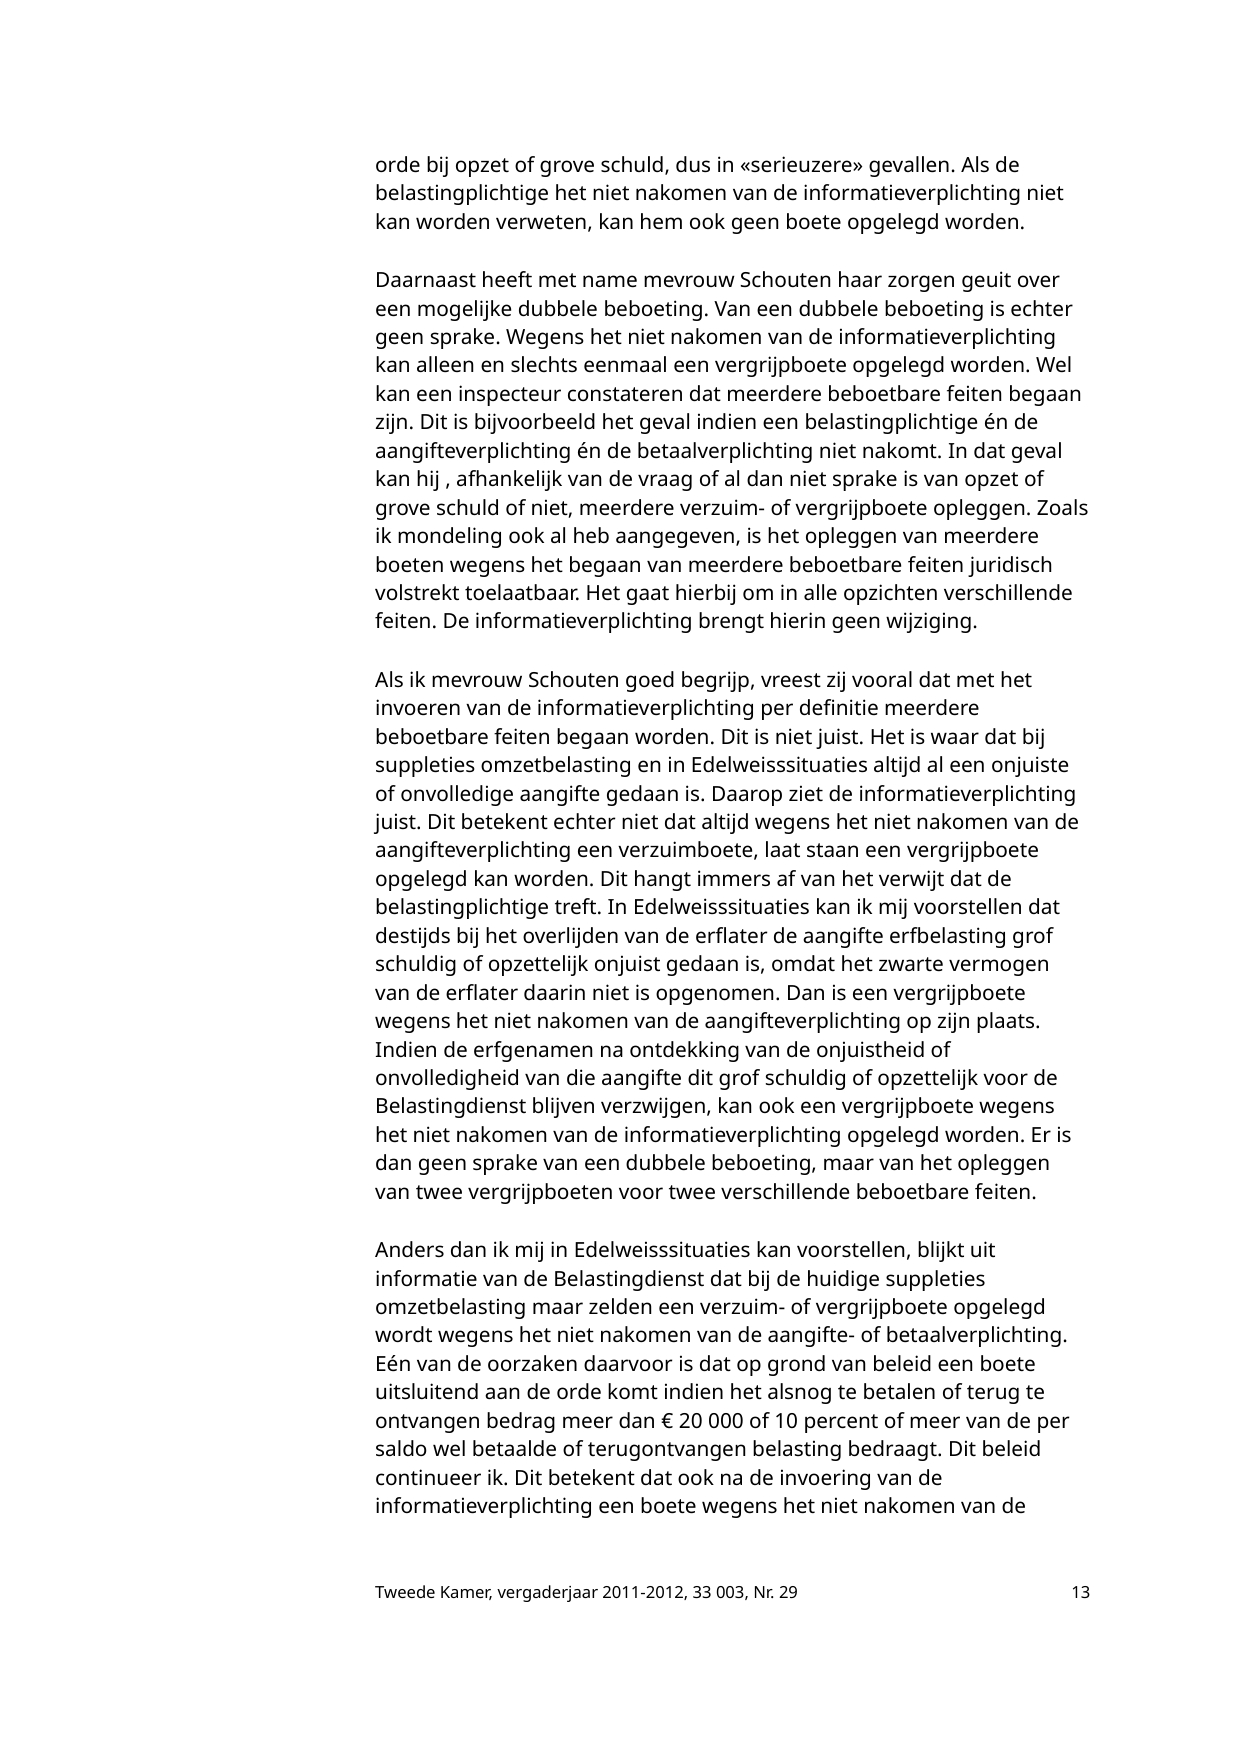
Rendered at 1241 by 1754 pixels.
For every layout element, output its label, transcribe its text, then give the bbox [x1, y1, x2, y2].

text orde bij opzet of grove schuld, dus in «serieuzere» gevallen. Als de belastingplichtige het niet nakomen van de informatieverplichting niet kan worden verweten, kan hem ook geen boete opgelegd worden. [375, 150, 1090, 235]
text Anders dan ik mij in Edelweisssituaties kan voorstellen, blijkt uit informatie van de Belastingdienst dat bij de huidige suppleties omzetbelasting maar zelden een verzuim- of vergrijpboete opgelegd wordt wegens het niet nakomen van de aangifte- of betaalverplichting. Eén van de oorzaken daarvoor is dat op grond van beleid een boete uitsluitend aan de orde komt indien het alsnog te betalen of terug te ontvangen bedrag meer dan € 20 000 of 10 percent of meer van de per saldo wel betaalde of terugontvangen belasting bedraagt. Dit beleid continueer ik. Dit betekent dat ook na de invoering van de informatieverplichting een boete wegens het niet nakomen van de [375, 1235, 1090, 1520]
text Daarnaast heeft met name mevrouw Schouten haar zorgen geuit over een mogelijke dubbele beboeting. Van een dubbele beboeting is echter geen sprake. Wegens het niet nakomen van de informatieverplichting kan alleen en slechts eenmaal een vergrijpboete opgelegd worden. Wel kan een inspecteur constateren dat meerdere beboetbare feiten begaan zijn. Dit is bijvoorbeeld het geval indien een belastingplichtige én de aangifteverplichting én de betaalverplichting niet nakomt. In dat geval kan hij , afhankelijk van de vraag of al dan niet sprake is van opzet of grove schuld of niet, meerdere verzuim- of vergrijpboete opleggen. Zoals ik mondeling ook al heb aangegeven, is het opleggen van meerdere boeten wegens het begaan van meerdere beboetbare feiten juridisch volstrekt toelaatbaar. Het gaat hierbij om in alle opzichten verschillende feiten. De informatieverplichting brengt hierin geen wijziging. [375, 265, 1090, 635]
text Als ik mevrouw Schouten goed begrijp, vreest zij vooral dat met het invoeren van de informatieverplichting per definitie meerdere beboetbare feiten begaan worden. Dit is niet juist. Het is waar dat bij suppleties omzetbelasting en in Edelweisssituaties altijd al een onjuiste of onvolledige aangifte gedaan is. Daarop ziet de informatieverplichting juist. Dit betekent echter niet dat altijd wegens het niet nakomen van de aangifteverplichting een verzuimboete, laat staan een vergrijpboete opgelegd kan worden. Dit hangt immers af van het verwijt dat de belastingplichtige treft. In Edelweisssituaties kan ik mij voorstellen dat destijds bij het overlijden van de erflater de aangifte erfbelasting grof schuldig of opzettelijk onjuist gedaan is, omdat het zwarte vermogen van de erflater daarin niet is opgenomen. Dan is een vergrijpboete wegens het niet nakomen van de aangifteverplichting op zijn plaats. Indien de erfgenamen na ontdekking van de onjuistheid of onvolledigheid van die aangifte dit grof schuldig of opzettelijk voor de Belastingdienst blijven verzwijgen, kan ook een vergrijpboete wegens het niet nakomen van de informatieverplichting opgelegd worden. Er is dan geen sprake van een dubbele beboeting, maar van het opleggen van twee vergrijpboeten voor twee verschillende beboetbare feiten. [375, 665, 1090, 1205]
